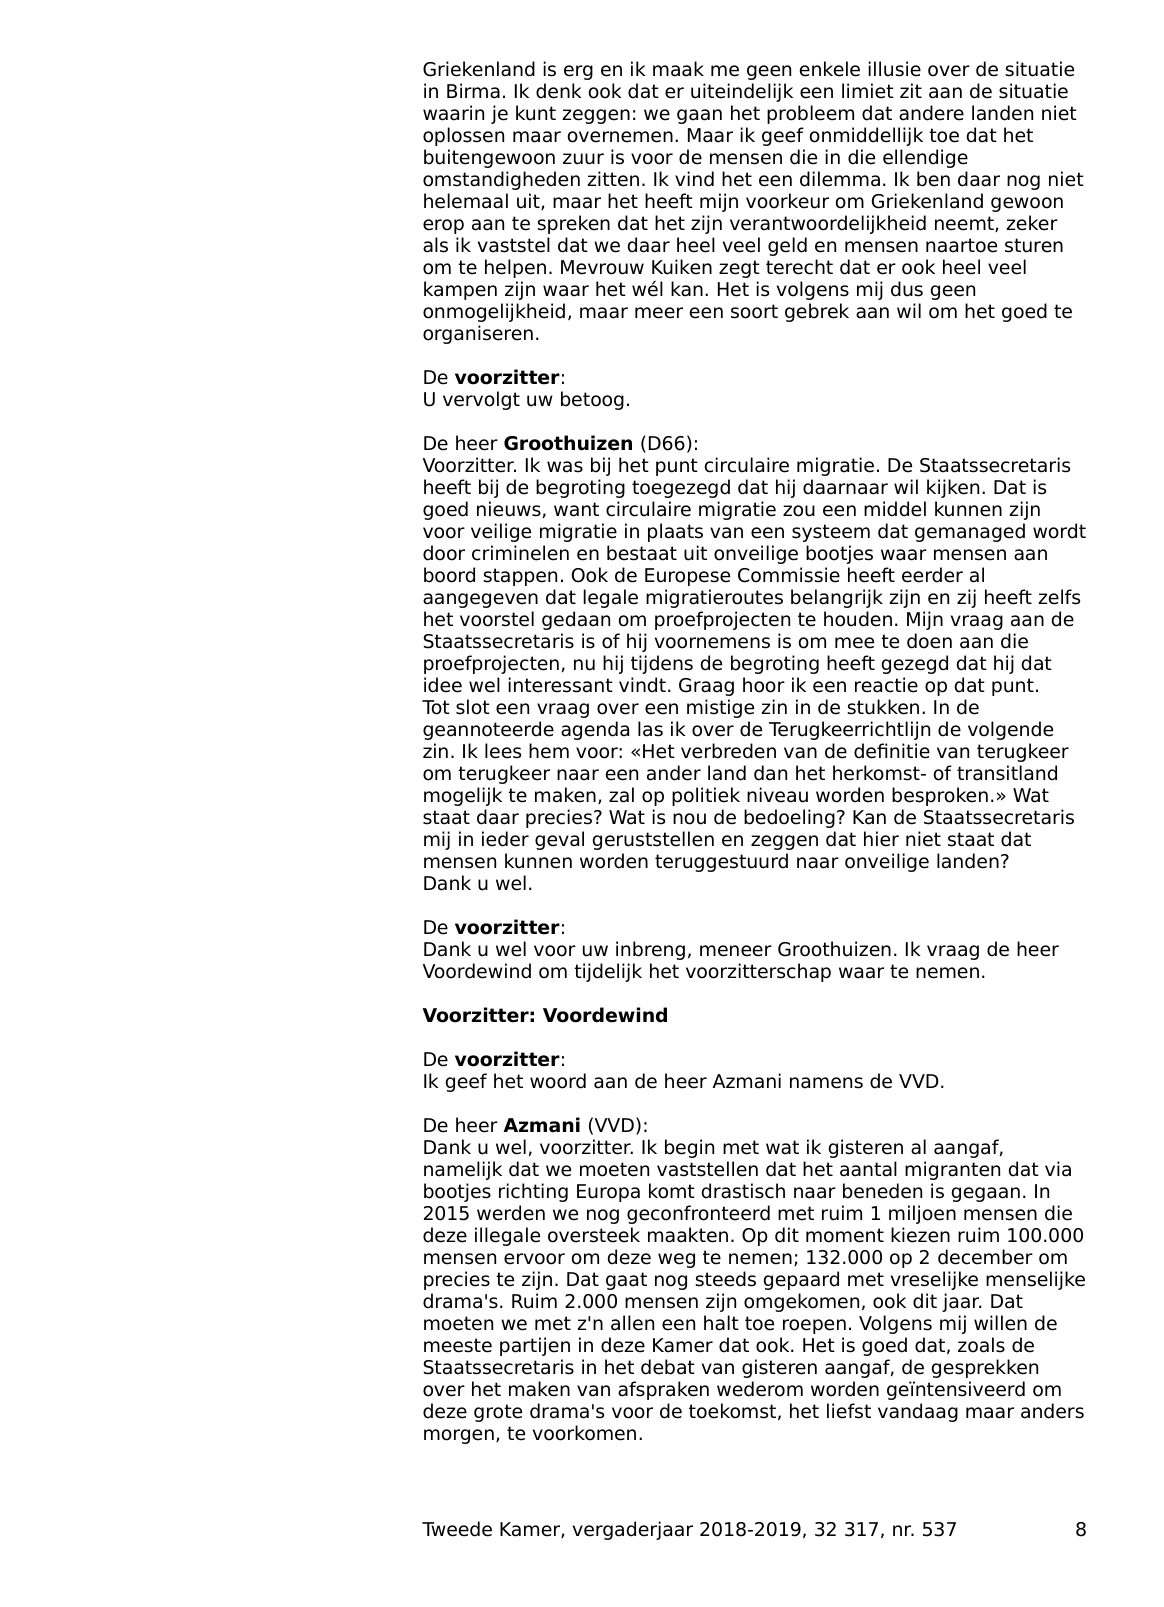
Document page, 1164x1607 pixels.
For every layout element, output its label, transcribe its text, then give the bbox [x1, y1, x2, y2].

text De voorzitter: [422, 367, 1087, 389]
text De heer Azmani (VVD): [422, 1115, 1087, 1137]
text Dank u wel. [422, 873, 1087, 895]
text Griekenland is erg en ik maak me geen enkele illusie over de situatie in Birma. Ik denk ook dat er uiteindelijk een limiet zit aan de situatie waarin je kunt zeggen: we gaan het probleem dat andere landen niet oplossen maar overnemen. Maar ik geef onmiddellijk toe dat het buitengewoon zuur is voor de mensen die in die ellendige omstandigheden zitten. Ik vind het een dilemma. Ik ben daar nog niet helemaal uit, maar het heeft mijn voorkeur om Griekenland gewoon erop aan te spreken dat het zijn verantwoordelijkheid neemt, zeker als ik vaststel dat we daar heel veel geld en mensen naartoe sturen om te helpen. Mevrouw Kuiken zegt terecht dat er ook heel veel kampen zijn waar het wél kan. Het is volgens mij dus geen onmogelijkheid, maar meer een soort gebrek aan wil om het goed te organiseren. [422, 59, 1087, 345]
text Tot slot een vraag over een mistige zin in de stukken. In de geannoteerde agenda las ik over de Terugkeerrichtlijn de volgende zin. Ik lees hem voor: «Het verbreden van de definitie van terugkeer om terugkeer naar een ander land dan het herkomst- of transitland mogelijk te maken, zal op politiek niveau worden besproken.» Wat staat daar precies? Wat is nou de bedoeling? Kan de Staatssecretaris mij in ieder geval geruststellen en zeggen dat hier niet staat dat mensen kunnen worden teruggestuurd naar onveilige landen? [422, 697, 1087, 873]
text U vervolgt uw betoog. [422, 389, 1087, 411]
text Dank u wel, voorzitter. Ik begin met wat ik gisteren al aangaf, namelijk dat we moeten vaststellen dat het aantal migranten dat via bootjes richting Europa komt drastisch naar beneden is gegaan. In 2015 werden we nog geconfronteerd met ruim 1 miljoen mensen die deze illegale oversteek maakten. Op dit moment kiezen ruim 100.000 mensen ervoor om deze weg te nemen; 132.000 op 2 december om precies te zijn. Dat gaat nog steeds gepaard met vreselijke menselijke drama's. Ruim 2.000 mensen zijn omgekomen, ook dit jaar. Dat moeten we met z'n allen een halt toe roepen. Volgens mij willen de meeste partijen in deze Kamer dat ook. Het is goed dat, zoals de Staatssecretaris in het debat van gisteren aangaf, de gesprekken over het maken van afspraken wederom worden geïntensiveerd om deze grote drama's voor de toekomst, het liefst vandaag maar anders morgen, te voorkomen. [422, 1137, 1087, 1445]
text Voorzitter: Voordewind [422, 1005, 1087, 1027]
text Dank u wel voor uw inbreng, meneer Groothuizen. Ik vraag de heer Voordewind om tijdelijk het voorzitterschap waar te nemen. [422, 939, 1087, 983]
text Voorzitter. Ik was bij het punt circulaire migratie. De Staatssecretaris heeft bij de begroting toegezegd dat hij daarnaar wil kijken. Dat is goed nieuws, want circulaire migratie zou een middel kunnen zijn voor veilige migratie in plaats van een systeem dat gemanaged wordt door criminelen en bestaat uit onveilige bootjes waar mensen aan boord stappen. Ook de Europese Commissie heeft eerder al aangegeven dat legale migratieroutes belangrijk zijn en zij heeft zelfs het voorstel gedaan om proefprojecten te houden. Mijn vraag aan de Staatssecretaris is of hij voornemens is om mee te doen aan die proefprojecten, nu hij tijdens de begroting heeft gezegd dat hij dat idee wel interessant vindt. Graag hoor ik een reactie op dat punt. [422, 455, 1087, 697]
text Ik geef het woord aan de heer Azmani namens de VVD. [422, 1071, 1087, 1093]
text De voorzitter: [422, 917, 1087, 939]
text De heer Groothuizen (D66): [422, 433, 1087, 455]
text De voorzitter: [422, 1049, 1087, 1071]
